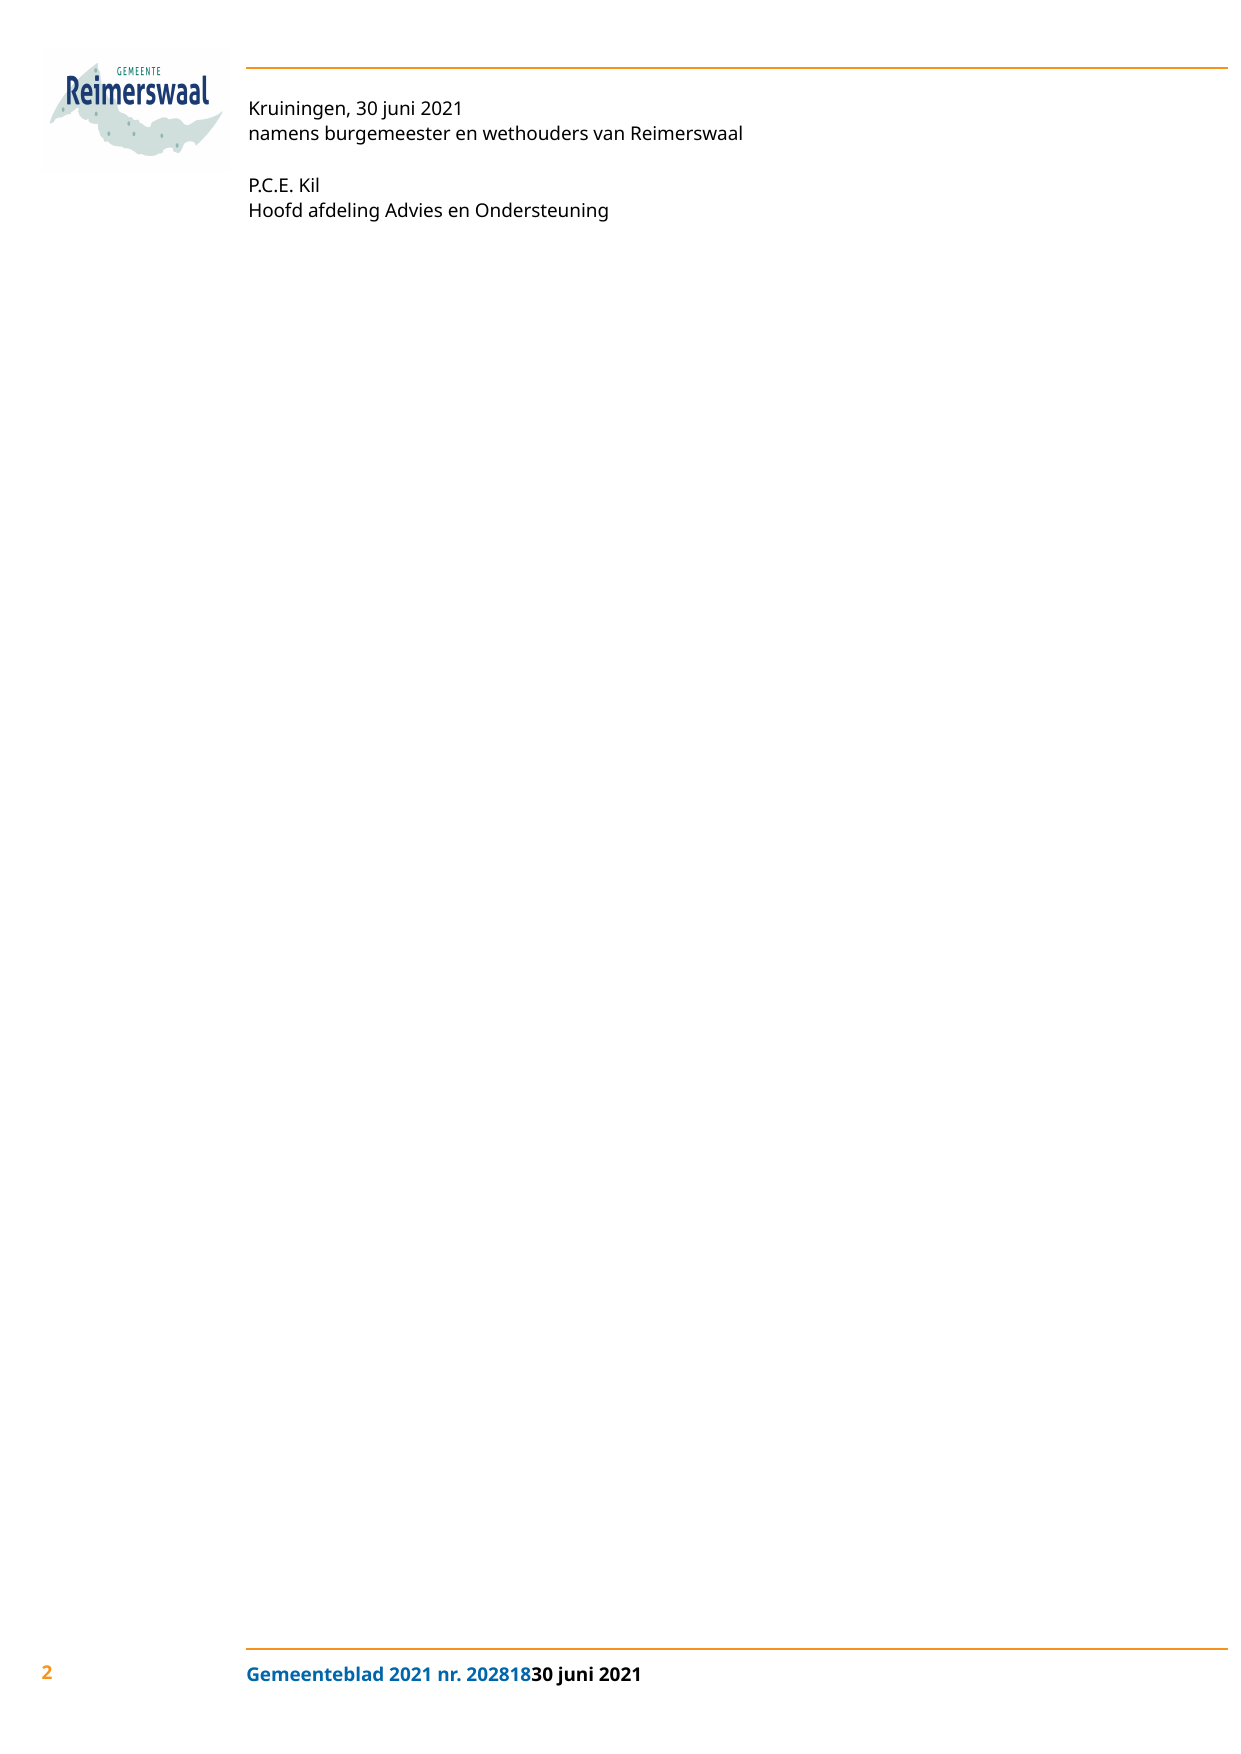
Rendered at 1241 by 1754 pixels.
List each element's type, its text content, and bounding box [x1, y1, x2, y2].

picture [41, 47, 231, 172]
text P.C.E. Kil [248, 172, 1152, 198]
text Kruiningen, ‎30 juni 2021 [248, 95, 1152, 121]
text namens burgemeester en wethouders van Reimerswaal [248, 121, 1152, 146]
text Hoofd afdeling Advies en Ondersteuning [248, 198, 1152, 223]
